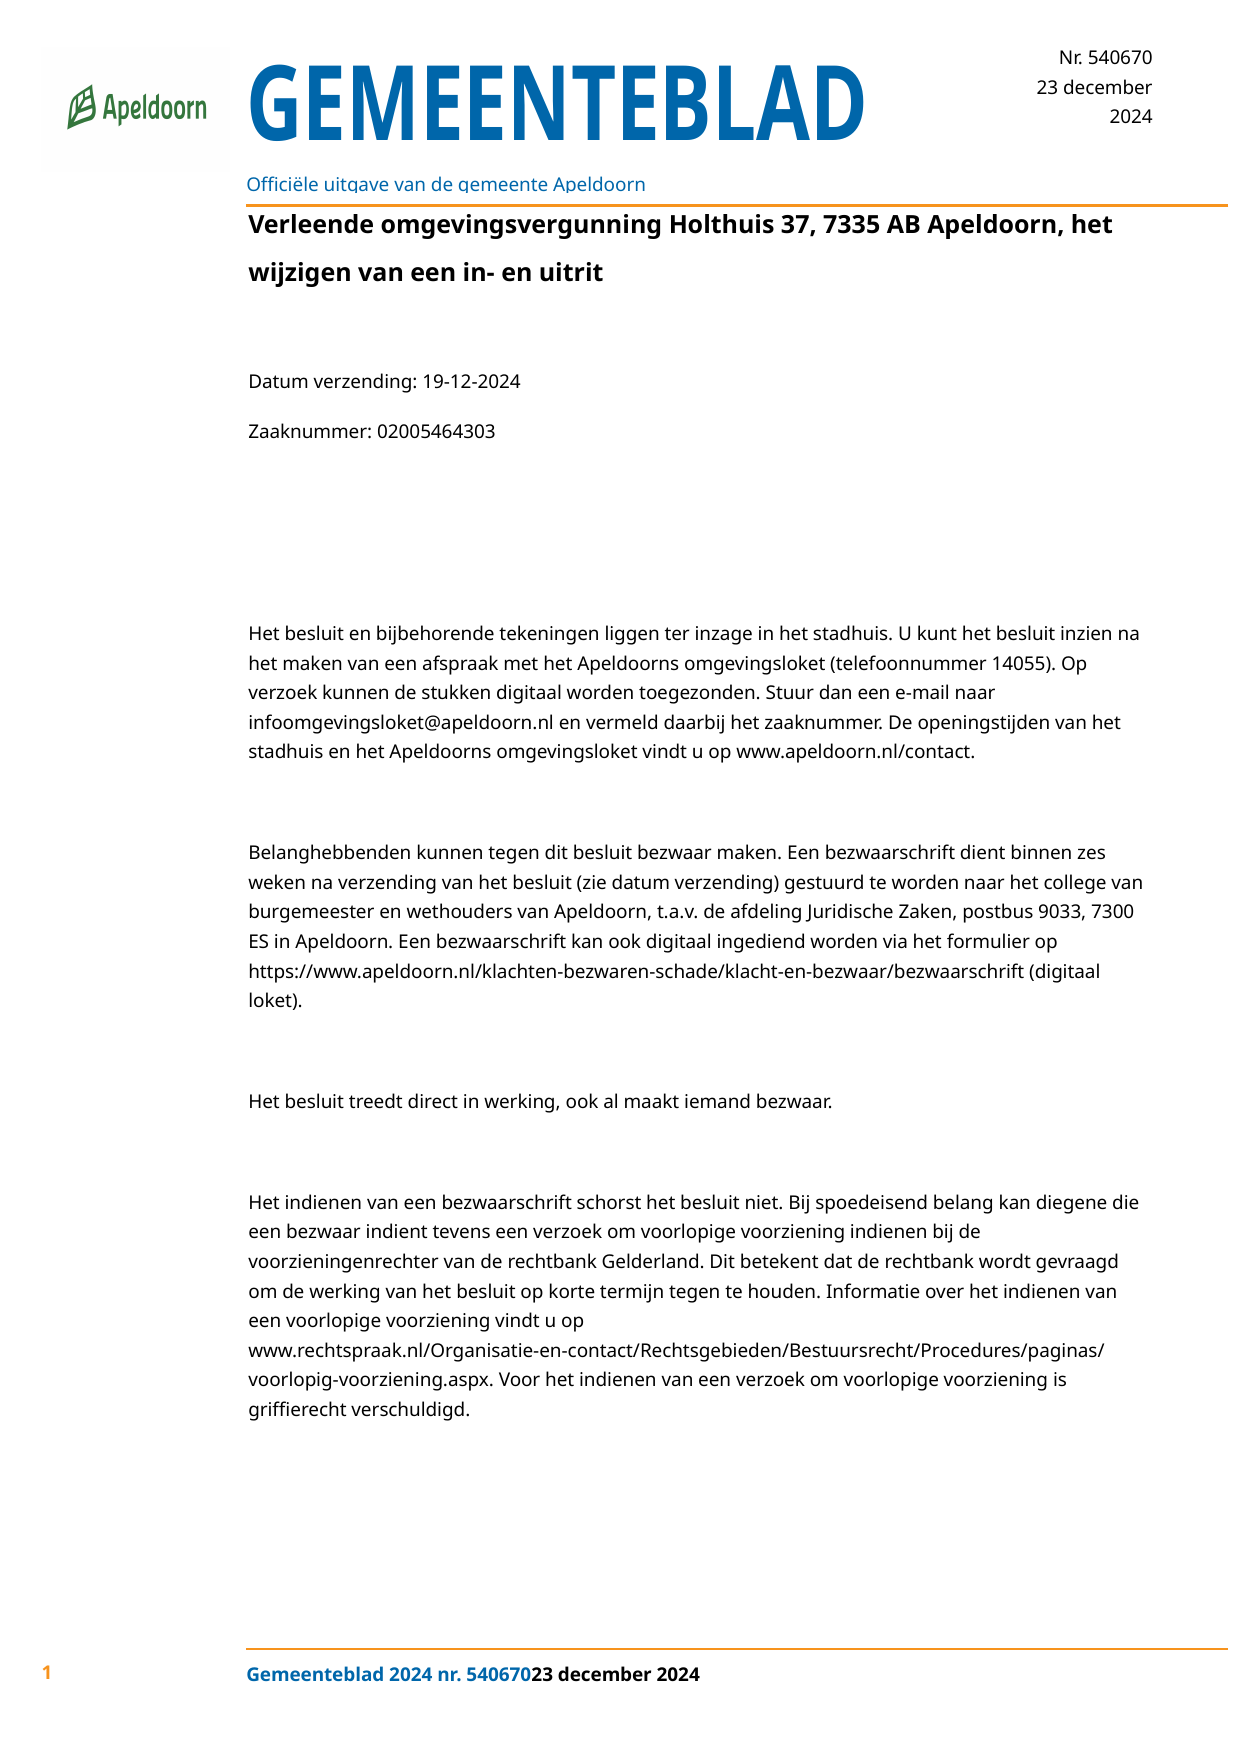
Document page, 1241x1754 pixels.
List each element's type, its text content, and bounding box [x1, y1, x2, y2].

text Verleende omgevingsvergunning Holthuis 37, 7335 AB Apeldoorn, het wijzigen van een in- en uitrit [248, 207, 1152, 288]
picture [41, 47, 231, 172]
text Het besluit treedt direct in werking, ook al maakt iemand bezwaar. [248, 1088, 1152, 1114]
text Het besluit en bijbehorende tekeningen liggen ter inzage in het stadhuis. U kunt het besluit inzien na het maken van een afspraak met het Apeldoorns omgevingsloket (telefoonnummer 14055). Op verzoek kunnen de stukken digitaal worden toegezonden. Stuur dan een e-mail naar infoomgevingsloket@apeldoorn.nl en vermeld daarbij het zaaknummer. De openingstijden van het stadhuis en het Apeldoorns omgevingsloket vindt u op www.apeldoorn.nl/contact. [248, 620, 1152, 764]
text Het indienen van een bezwaarschrift schorst het besluit niet. Bij spoedeisend belang kan diegene die een bezwaar indient tevens een verzoek om voorlopige voorziening indienen bij de voorzieningenrechter van de rechtbank Gelderland. Dit betekent dat de rechtbank wordt gevraagd om de werking van het besluit op korte termijn tegen te houden. Informatie over het indienen van een voorlopige voorziening vindt u op www.rechtspraak.nl/Organisatie-en-contact/Rechtsgebieden/Bestuursrecht/Procedures/paginas/voorlopig-voorziening.aspx. Voor het indienen van een verzoek om voorlopige voorziening is griffierecht verschuldigd. [248, 1189, 1152, 1422]
text Zaaknummer: 02005464303 [248, 419, 1152, 444]
text Datum verzending: 19-12-2024 [248, 368, 1152, 394]
text Belanghebbenden kunnen tegen dit besluit bezwaar maken. Een bezwaarschrift dient binnen zes weken na verzending van het besluit (zie datum verzending) gestuurd te worden naar het college van burgemeester en wethouders van Apeldoorn, t.a.v. de afdeling Juridische Zaken, postbus 9033, 7300 ES in Apeldoorn. Een bezwaarschrift kan ook digitaal ingediend worden via het formulier op https://www.apeldoorn.nl/klachten-bezwaren-schade/klacht-en-bezwaar/bezwaarschrift (digitaal loket). [248, 839, 1152, 1013]
